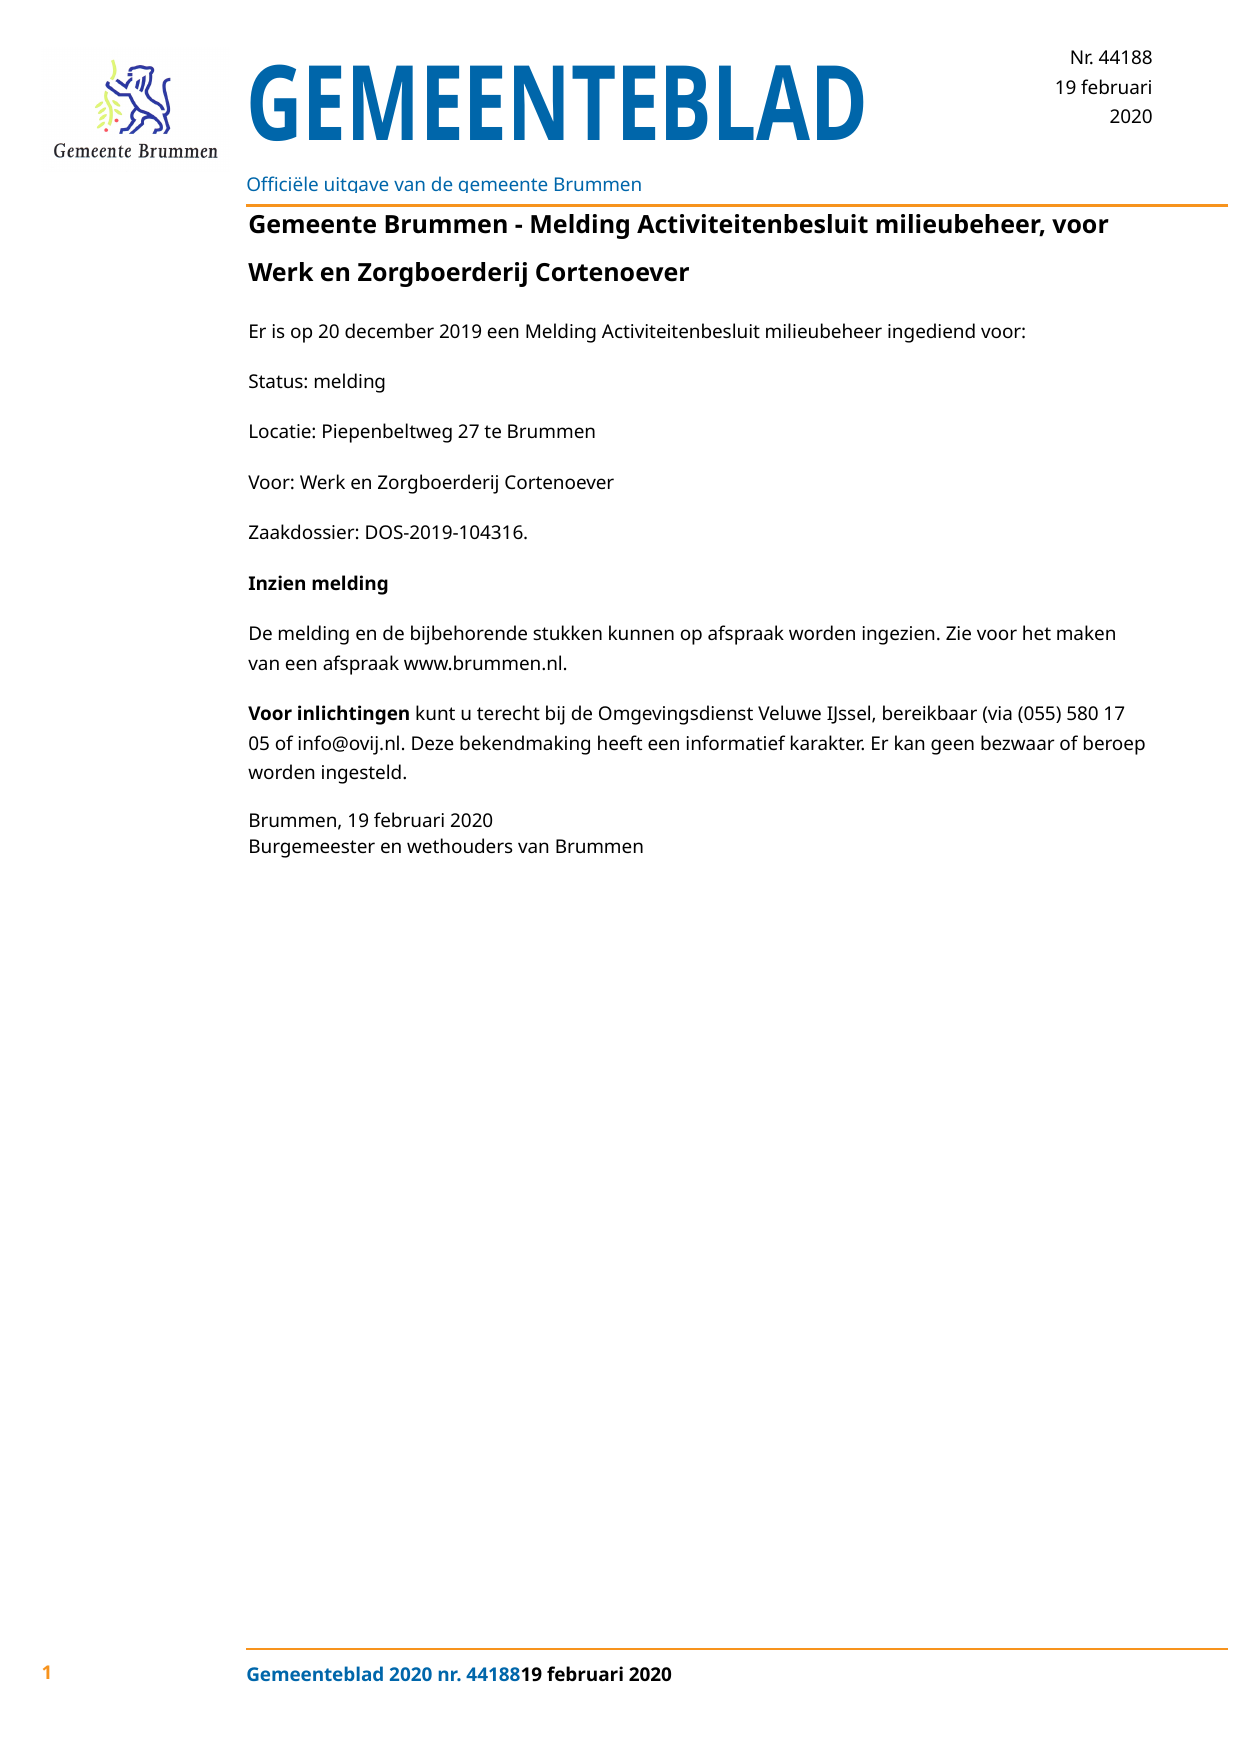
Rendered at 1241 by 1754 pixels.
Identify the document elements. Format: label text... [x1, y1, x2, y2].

text Zaakdossier: DOS-2019-104316. [248, 519, 1152, 545]
text Brummen, 19 februari 2020 [248, 807, 1152, 833]
text Locatie: Piepenbeltweg 27 te Brummen [248, 419, 1152, 444]
text Gemeente Brummen - Melding Activiteitenbesluit milieubeheer, voor Werk en Zorgboerderij Cortenoever [248, 207, 1152, 288]
text Voor: Werk en Zorgboerderij Cortenoever [248, 469, 1152, 495]
text Voor inlichtingen kunt u terecht bij de Omgevingsdienst Veluwe IJssel, bereikbaar (via (055) 580 17 05 of info@ovij.nl. Deze bekendmaking heeft een informatief karakter. Er kan geen bezwaar of beroep worden ingesteld. [248, 700, 1152, 785]
text Inzien melding [248, 570, 1152, 596]
text Er is op 20 december 2019 een Melding Activiteitenbesluit milieubeheer ingediend voor: [248, 318, 1152, 344]
text Burgemeester en wethouders van Brummen [248, 833, 1152, 859]
text De melding en de bijbehorende stukken kunnen op afspraak worden ingezien. Zie voor het maken van een afspraak www.brummen.nl. [248, 620, 1152, 676]
picture [41, 47, 231, 172]
text Status: melding [248, 368, 1152, 394]
